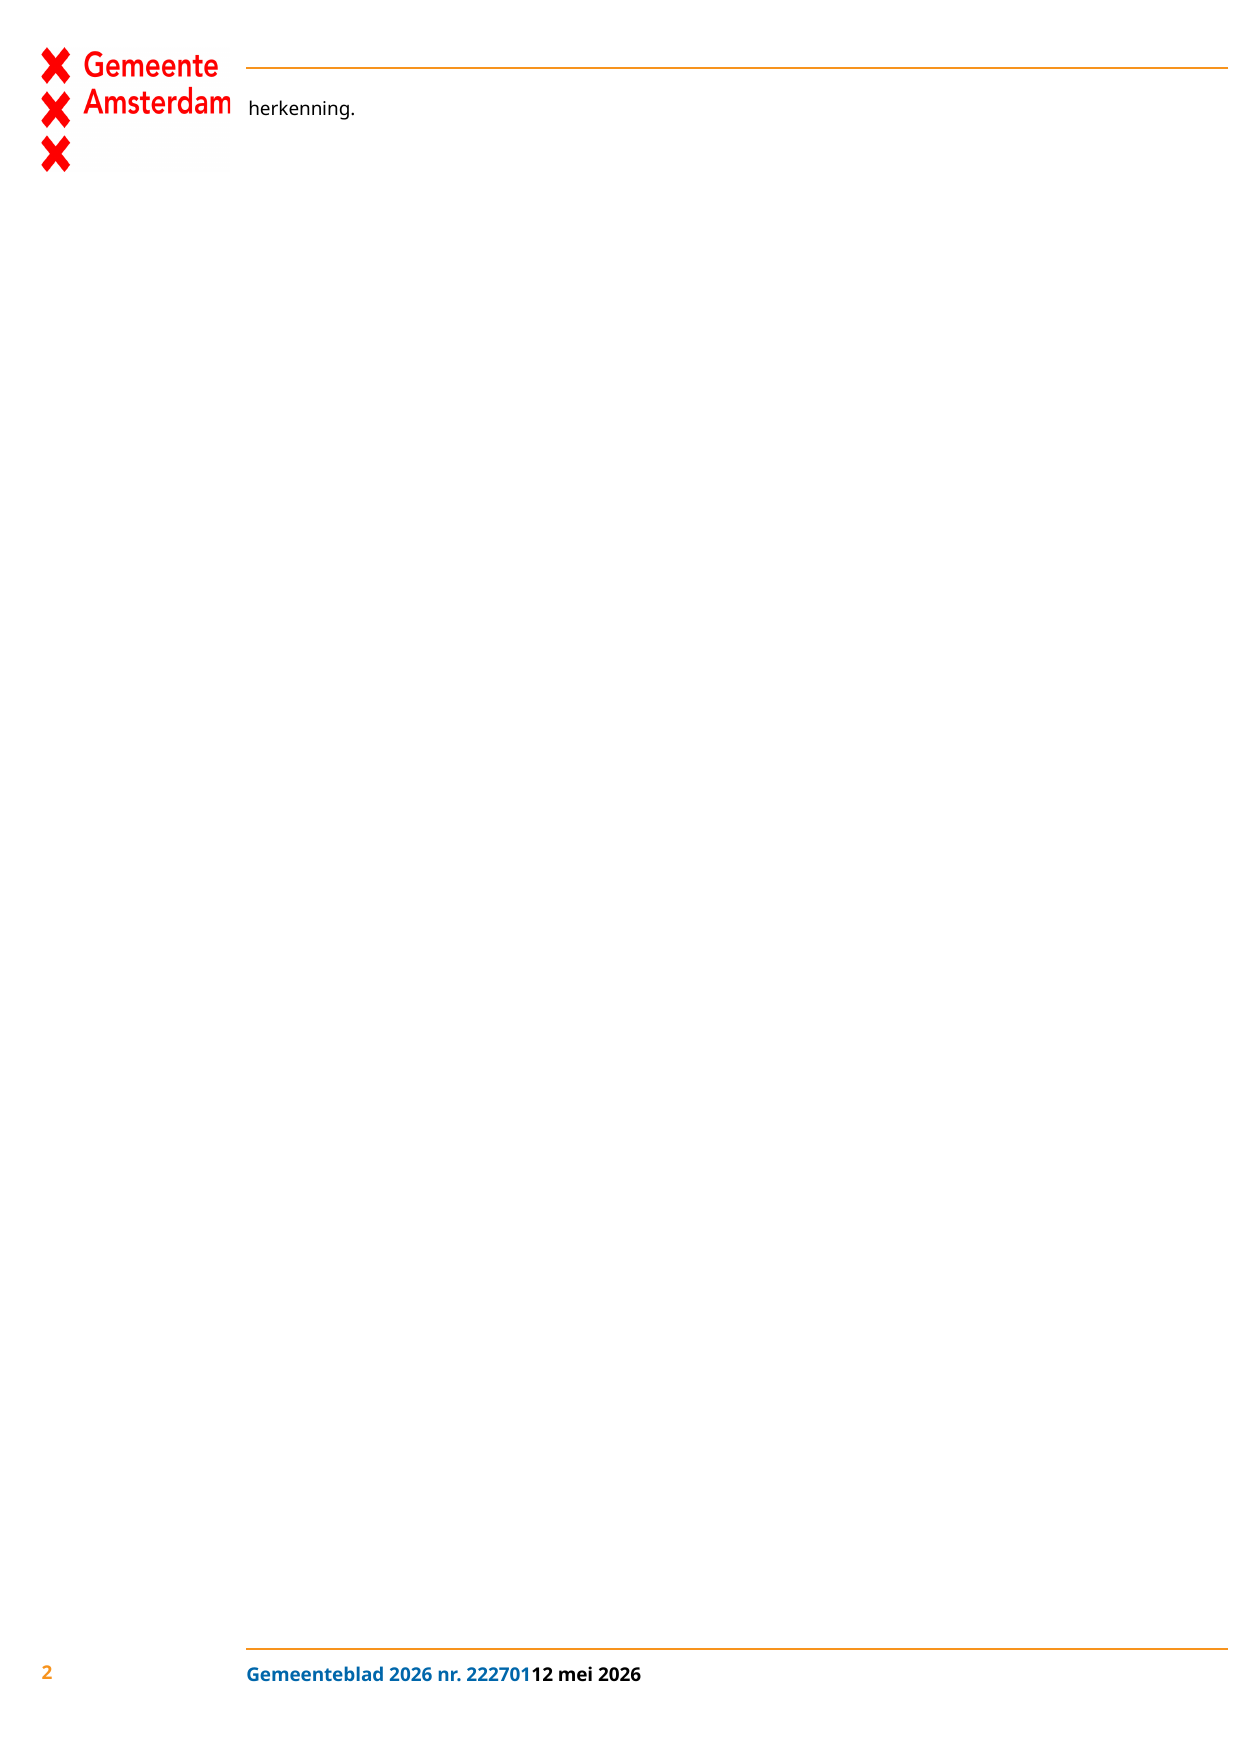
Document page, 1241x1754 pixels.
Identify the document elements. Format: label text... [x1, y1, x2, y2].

picture [41, 47, 231, 172]
text herkenning. [248, 95, 1152, 121]
